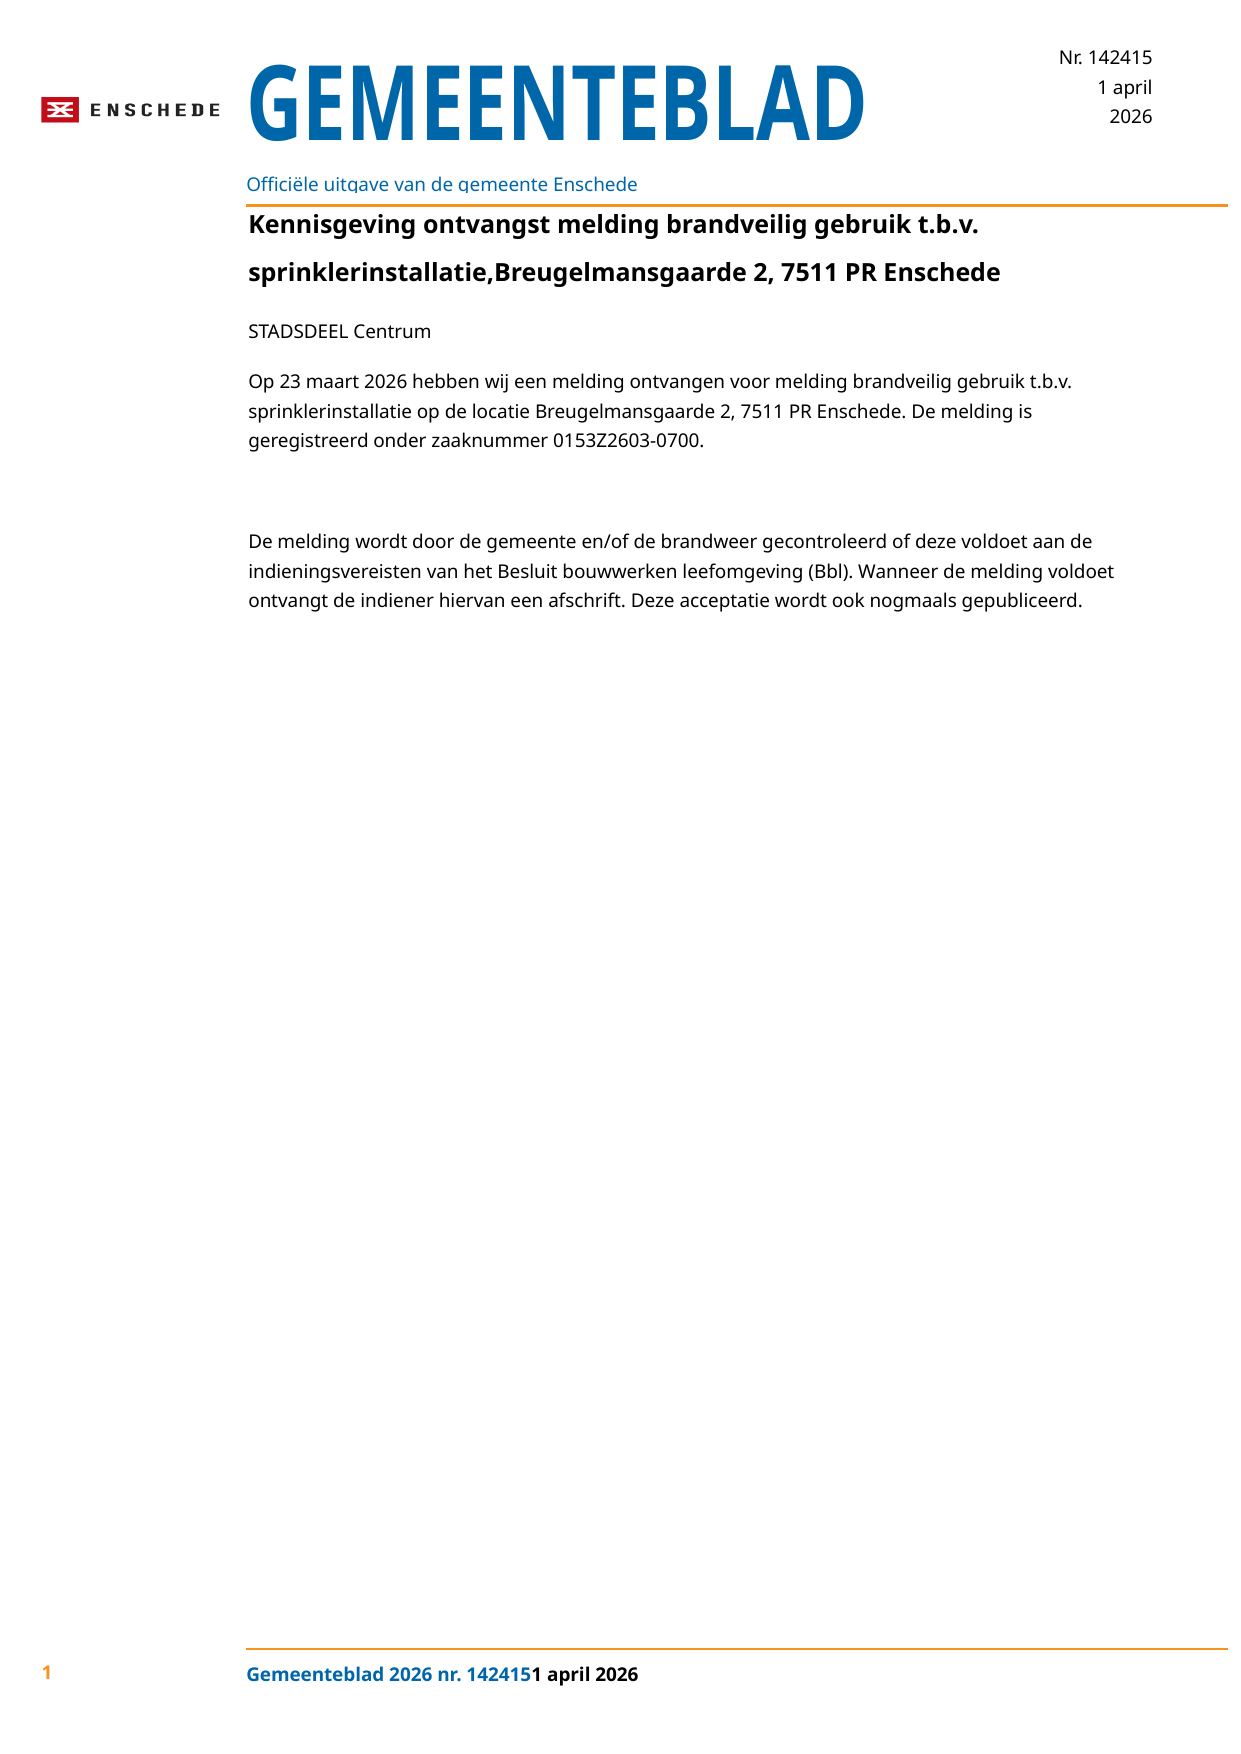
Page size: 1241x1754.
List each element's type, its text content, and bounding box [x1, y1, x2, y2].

text Op 23 maart 2026 hebben wij een melding ontvangen voor melding brandveilig gebruik t.b.v. sprinklerinstallatie op de locatie Breugelmansgaarde 2, 7511 PR Enschede. De melding is geregistreerd onder zaaknummer 0153Z2603-0700. [248, 368, 1152, 453]
text De melding wordt door de gemeente en/of de brandweer gecontroleerd of deze voldoet aan de indieningsvereisten van het Besluit bouwwerken leefomgeving (Bbl). Wanneer de melding voldoet ontvangt de indiener hiervan een afschrift. Deze acceptatie wordt ook nogmaals gepubliceerd. [248, 528, 1152, 613]
text Kennisgeving ontvangst melding brandveilig gebruik t.b.v. sprinklerinstallatie,Breugelmansgaarde 2, 7511 PR Enschede [248, 207, 1152, 288]
picture [41, 47, 231, 172]
text STADSDEEL Centrum [248, 318, 1152, 344]
